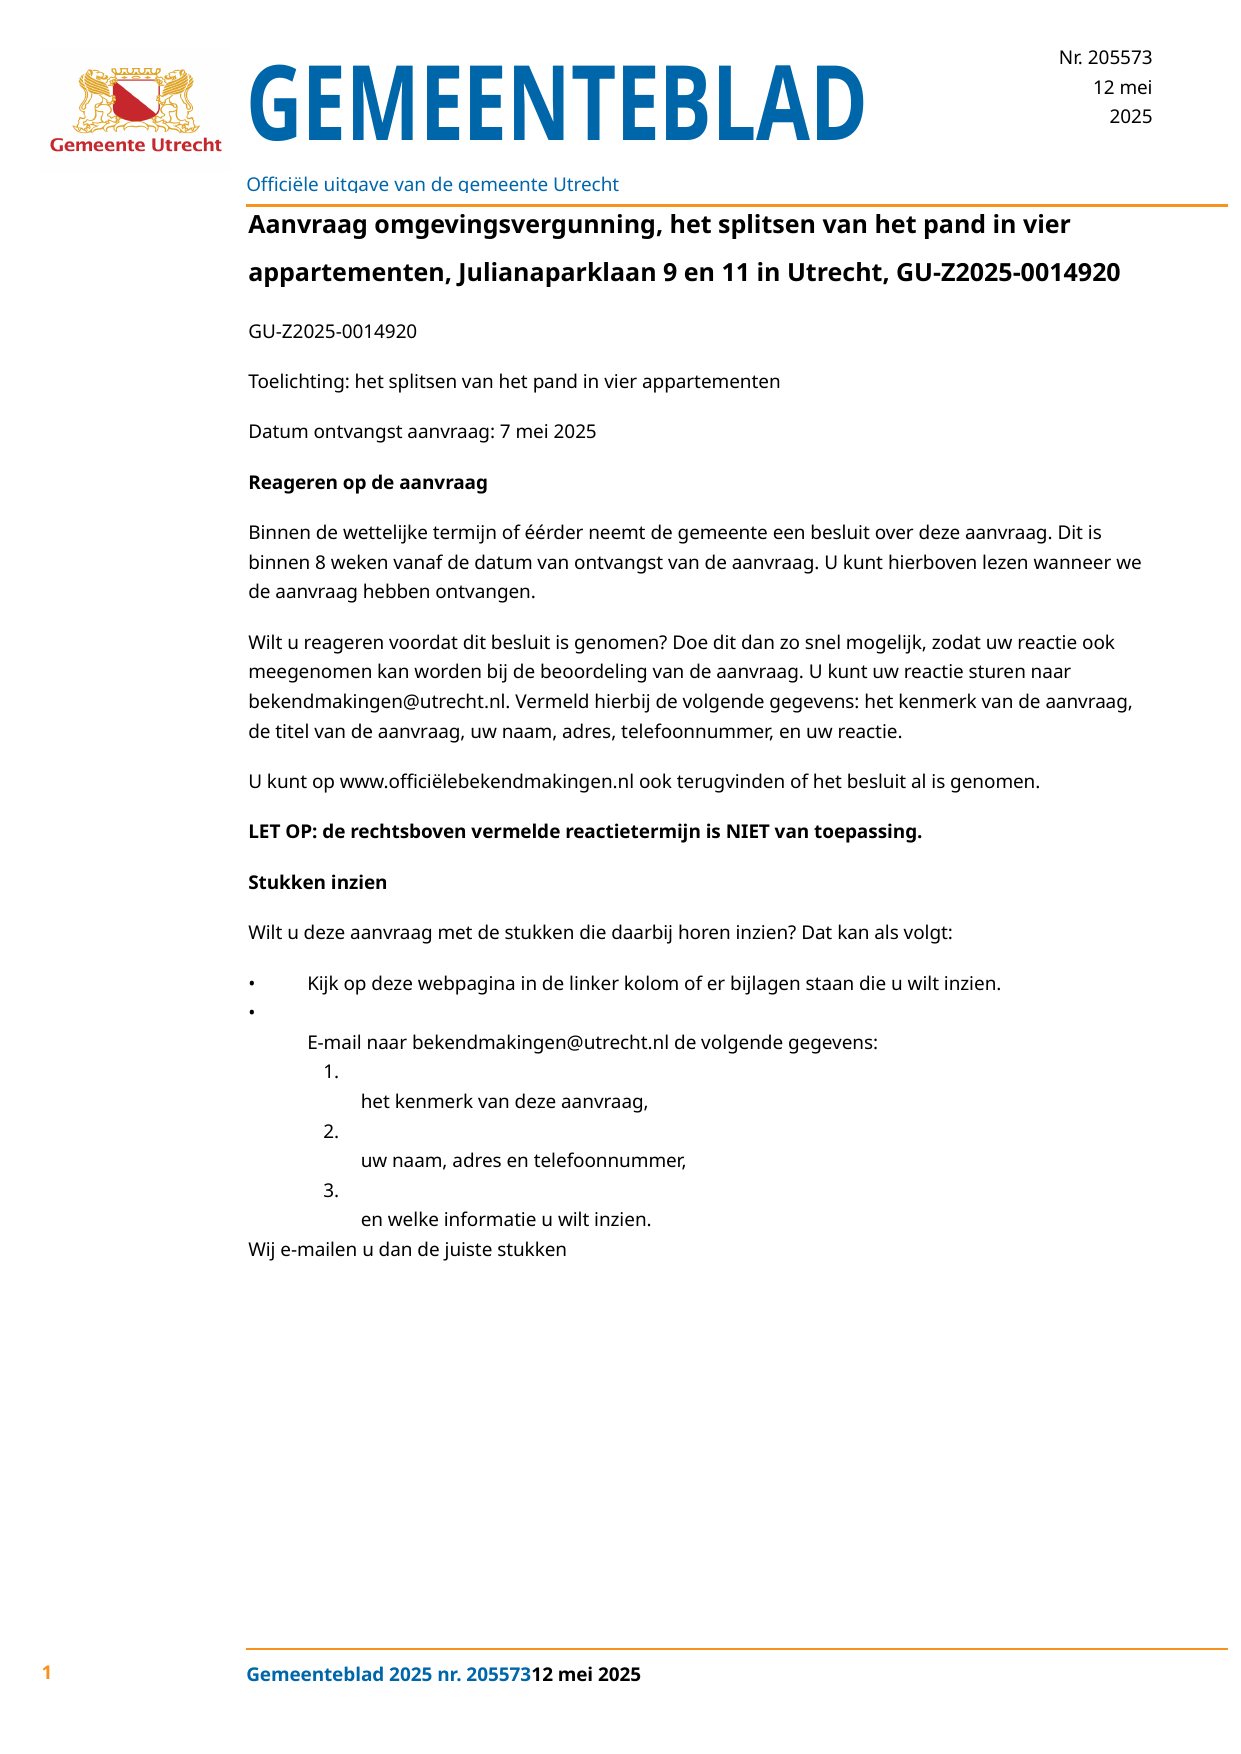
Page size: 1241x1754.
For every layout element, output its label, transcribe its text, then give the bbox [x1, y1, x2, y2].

list E-mail naar bekendmakingen@utrecht.nl de volgende gegevens: [248, 1029, 1152, 1055]
picture [41, 47, 231, 172]
list en welke informatie u wilt inzien. [323, 1207, 1152, 1232]
list het kenmerk van deze aanvraag, [323, 1088, 1152, 1114]
text Aanvraag omgevingsvergunning, het splitsen van het pand in vier appartementen, Julianaparklaan 9 en 11 in Utrecht, GU-Z2025-0014920 [248, 207, 1152, 288]
text Datum ontvangst aanvraag: 7 mei 2025 [248, 419, 1152, 444]
text Wilt u deze aanvraag met de stukken die daarbij horen inzien? Dat kan als volgt: [248, 919, 1152, 945]
text Wij e-mailen u dan de juiste stukken [248, 1236, 1152, 1262]
text Toelichting: het splitsen van het pand in vier appartementen [248, 368, 1152, 394]
list Kijk op deze webpagina in de linker kolom of er bijlagen staan die u wilt inzien. [248, 970, 1152, 996]
text Binnen de wettelijke termijn of éérder neemt de gemeente een besluit over deze aanvraag. Dit is binnen 8 weken vanaf de datum van ontvangst van de aanvraag. U kunt hierboven lezen wanneer we de aanvraag hebben ontvangen. [248, 519, 1152, 604]
list uw naam, adres en telefoonnummer, [323, 1147, 1152, 1173]
text Stukken inzien [248, 869, 1152, 895]
text GU-Z2025-0014920 [248, 318, 1152, 344]
text Reageren op de aanvraag [248, 469, 1152, 495]
text U kunt op www.officiëlebekendmakingen.nl ook terugvinden of het besluit al is genomen. [248, 768, 1152, 794]
text LET OP: de rechtsboven vermelde reactietermijn is NIET van toepassing. [248, 819, 1152, 844]
text Wilt u reageren voordat dit besluit is genomen? Doe dit dan zo snel mogelijk, zodat uw reactie ook meegenomen kan worden bij de beoordeling van de aanvraag. U kunt uw reactie sturen naar bekendmakingen@utrecht.nl. Vermeld hierbij de volgende gegevens: het kenmerk van de aanvraag, de titel van de aanvraag, uw naam, adres, telefoonnummer, en uw reactie. [248, 629, 1152, 744]
